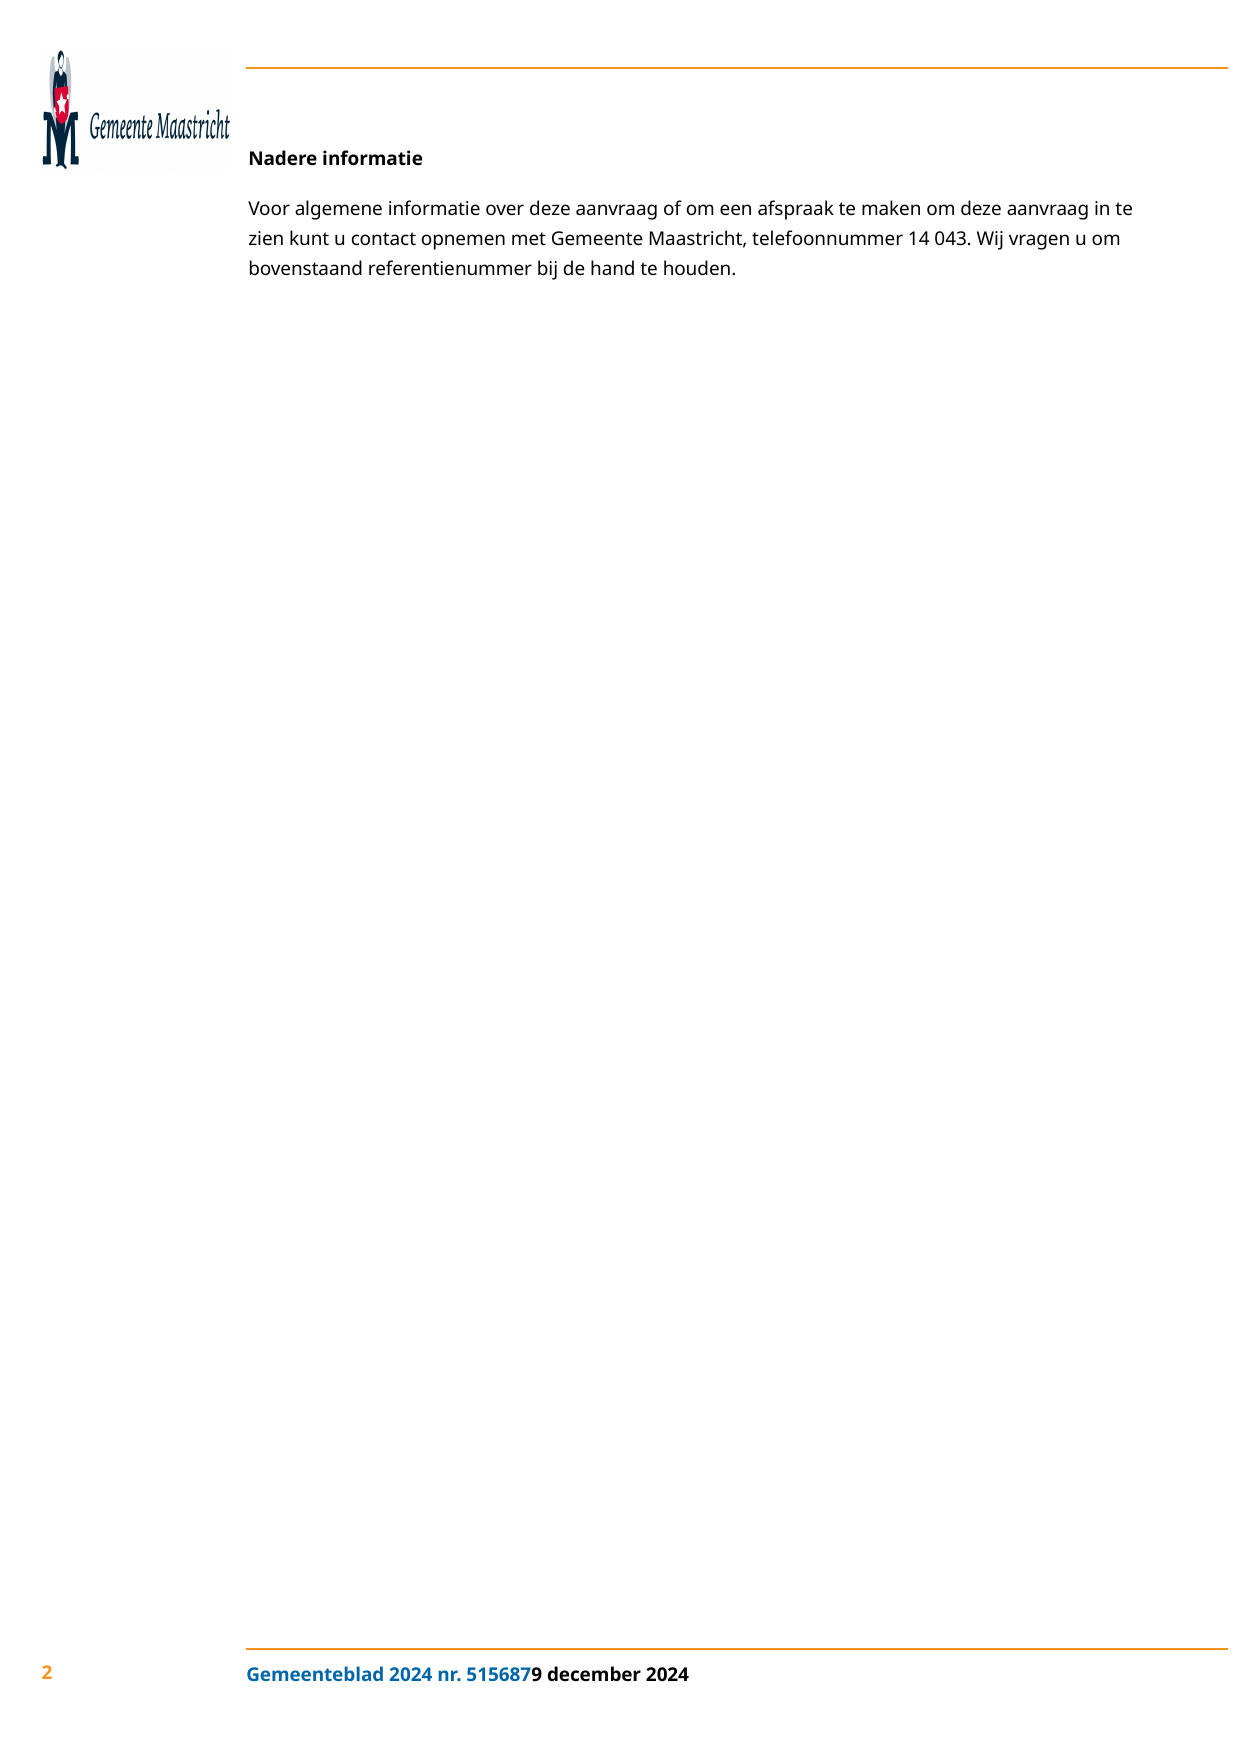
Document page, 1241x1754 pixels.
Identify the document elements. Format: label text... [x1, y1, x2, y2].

picture [41, 47, 231, 172]
text Voor algemene informatie over deze aanvraag of om een afspraak te maken om deze aanvraag in te zien kunt u contact opnemen met Gemeente Maastricht, telefoonnummer 14 043. Wij vragen u om bovenstaand referentienummer bij de hand te houden. [248, 196, 1152, 281]
text Nadere informatie [248, 145, 1152, 171]
